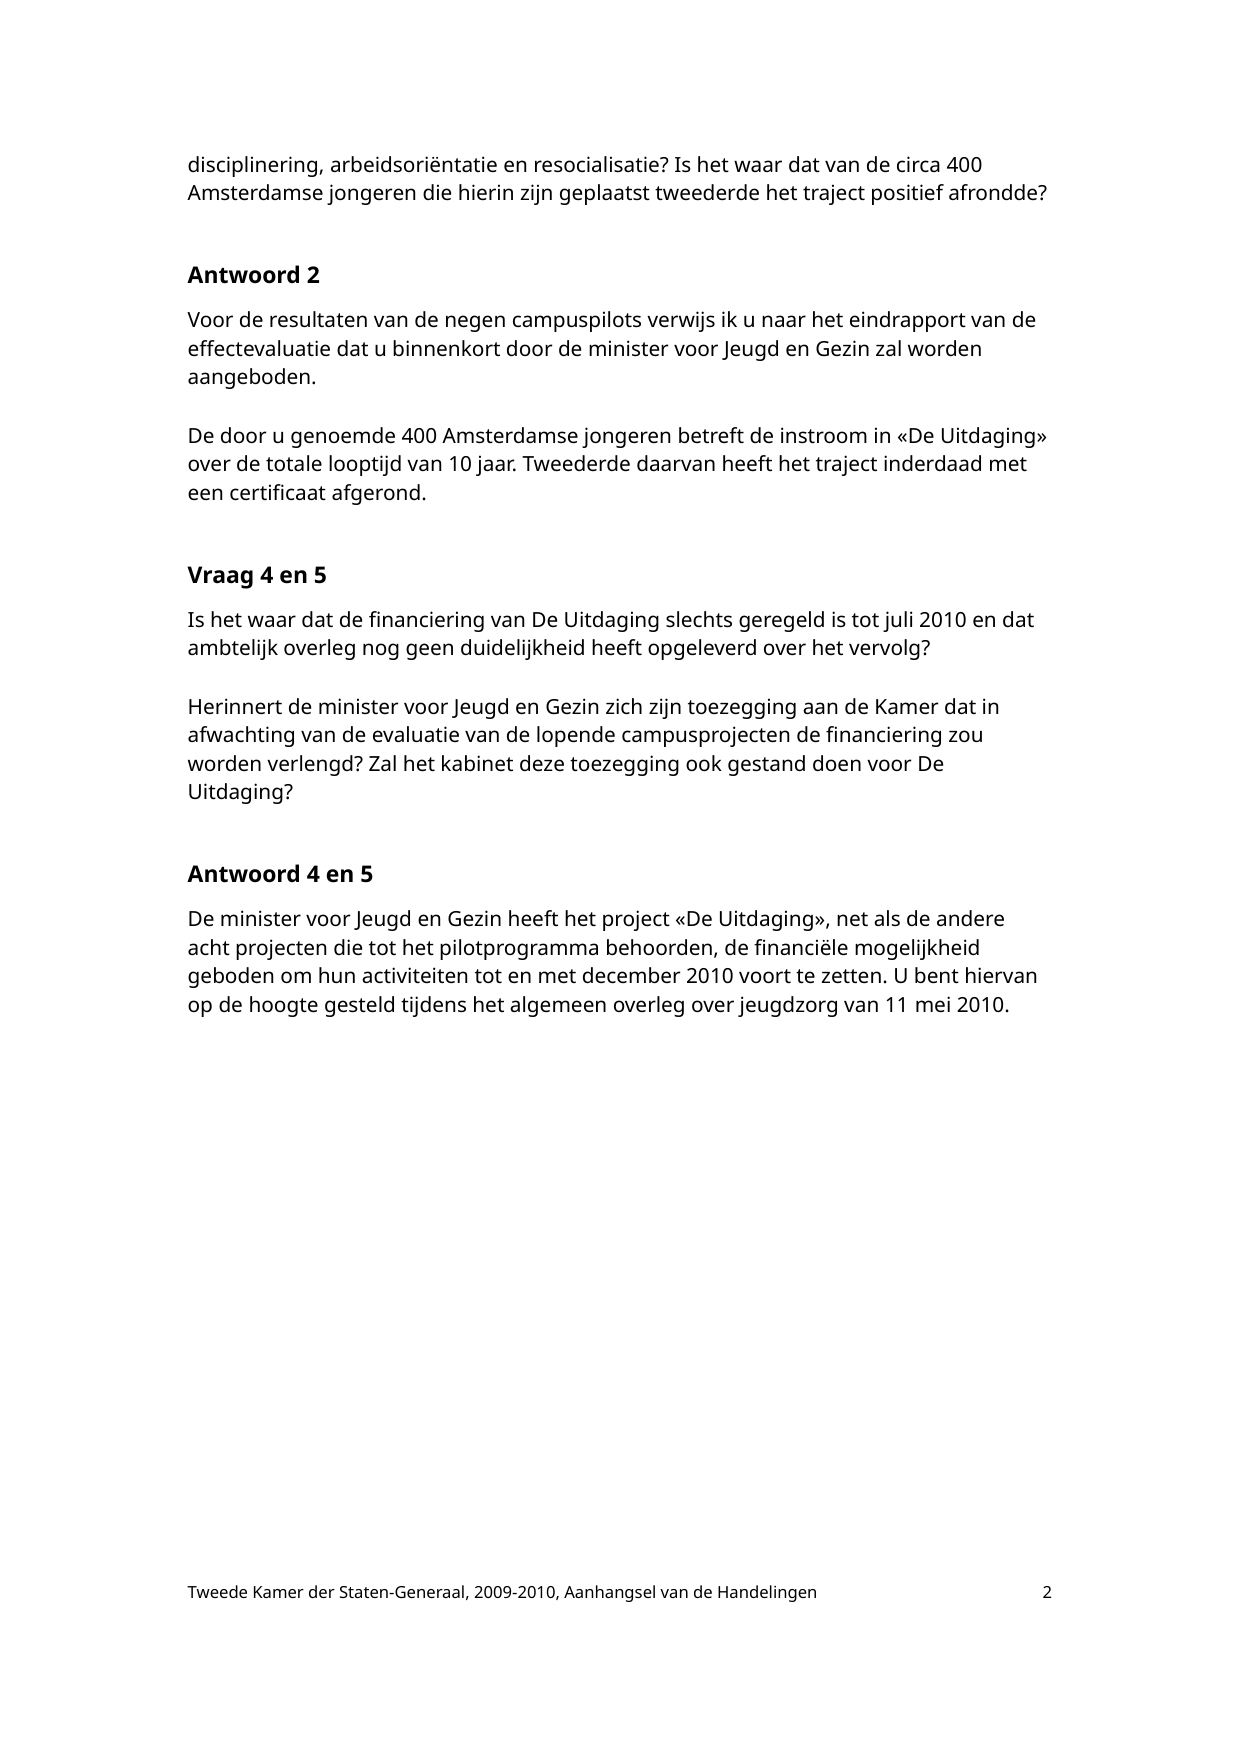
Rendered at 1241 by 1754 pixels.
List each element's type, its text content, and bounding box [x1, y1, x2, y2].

subtitle Antwoord 2 [187, 259, 1053, 291]
text Is het waar dat de financiering van De Uitdaging slechts geregeld is tot juli 2010 en dat ambtelijk overleg nog geen duidelijkheid heeft opgeleverd over het vervolg? [187, 605, 1053, 662]
text Herinnert de minister voor Jeugd en Gezin zich zijn toezegging aan de Kamer dat in afwachting van de evaluatie van de lopende campusprojecten de financiering zou worden verlengd? Zal het kabinet deze toezegging ook gestand doen voor De Uitdaging? [187, 692, 1053, 806]
text disciplinering, arbeidsoriëntatie en resocialisatie? Is het waar dat van de circa 400 Amsterdamse jongeren die hierin zijn geplaatst tweederde het traject positief afrondde? [187, 150, 1053, 207]
text Voor de resultaten van de negen campuspilots verwijs ik u naar het eindrapport van de effectevaluatie dat u binnenkort door de minister voor Jeugd en Gezin zal worden aangeboden. [187, 306, 1053, 391]
text De door u genoemde 400 Amsterdamse jongeren betreft de instroom in «De Uitdaging» over de totale looptijd van 10 jaar. Tweederde daarvan heeft het traject inderdaad met een certificaat afgerond. [187, 421, 1053, 506]
subtitle Antwoord 4 en 5 [187, 858, 1053, 889]
text De minister voor Jeugd en Gezin heeft het project «De Uitdaging», net als de andere acht projecten die tot het pilotprogramma behoorden, de financiële mogelijkheid geboden om hun activiteiten tot en met december 2010 voort te zetten. U bent hiervan op de hoogte gesteld tijdens het algemeen overleg over jeugdzorg van 11 mei 2010. [187, 904, 1053, 1018]
subtitle Vraag 4 en 5 [187, 559, 1053, 590]
